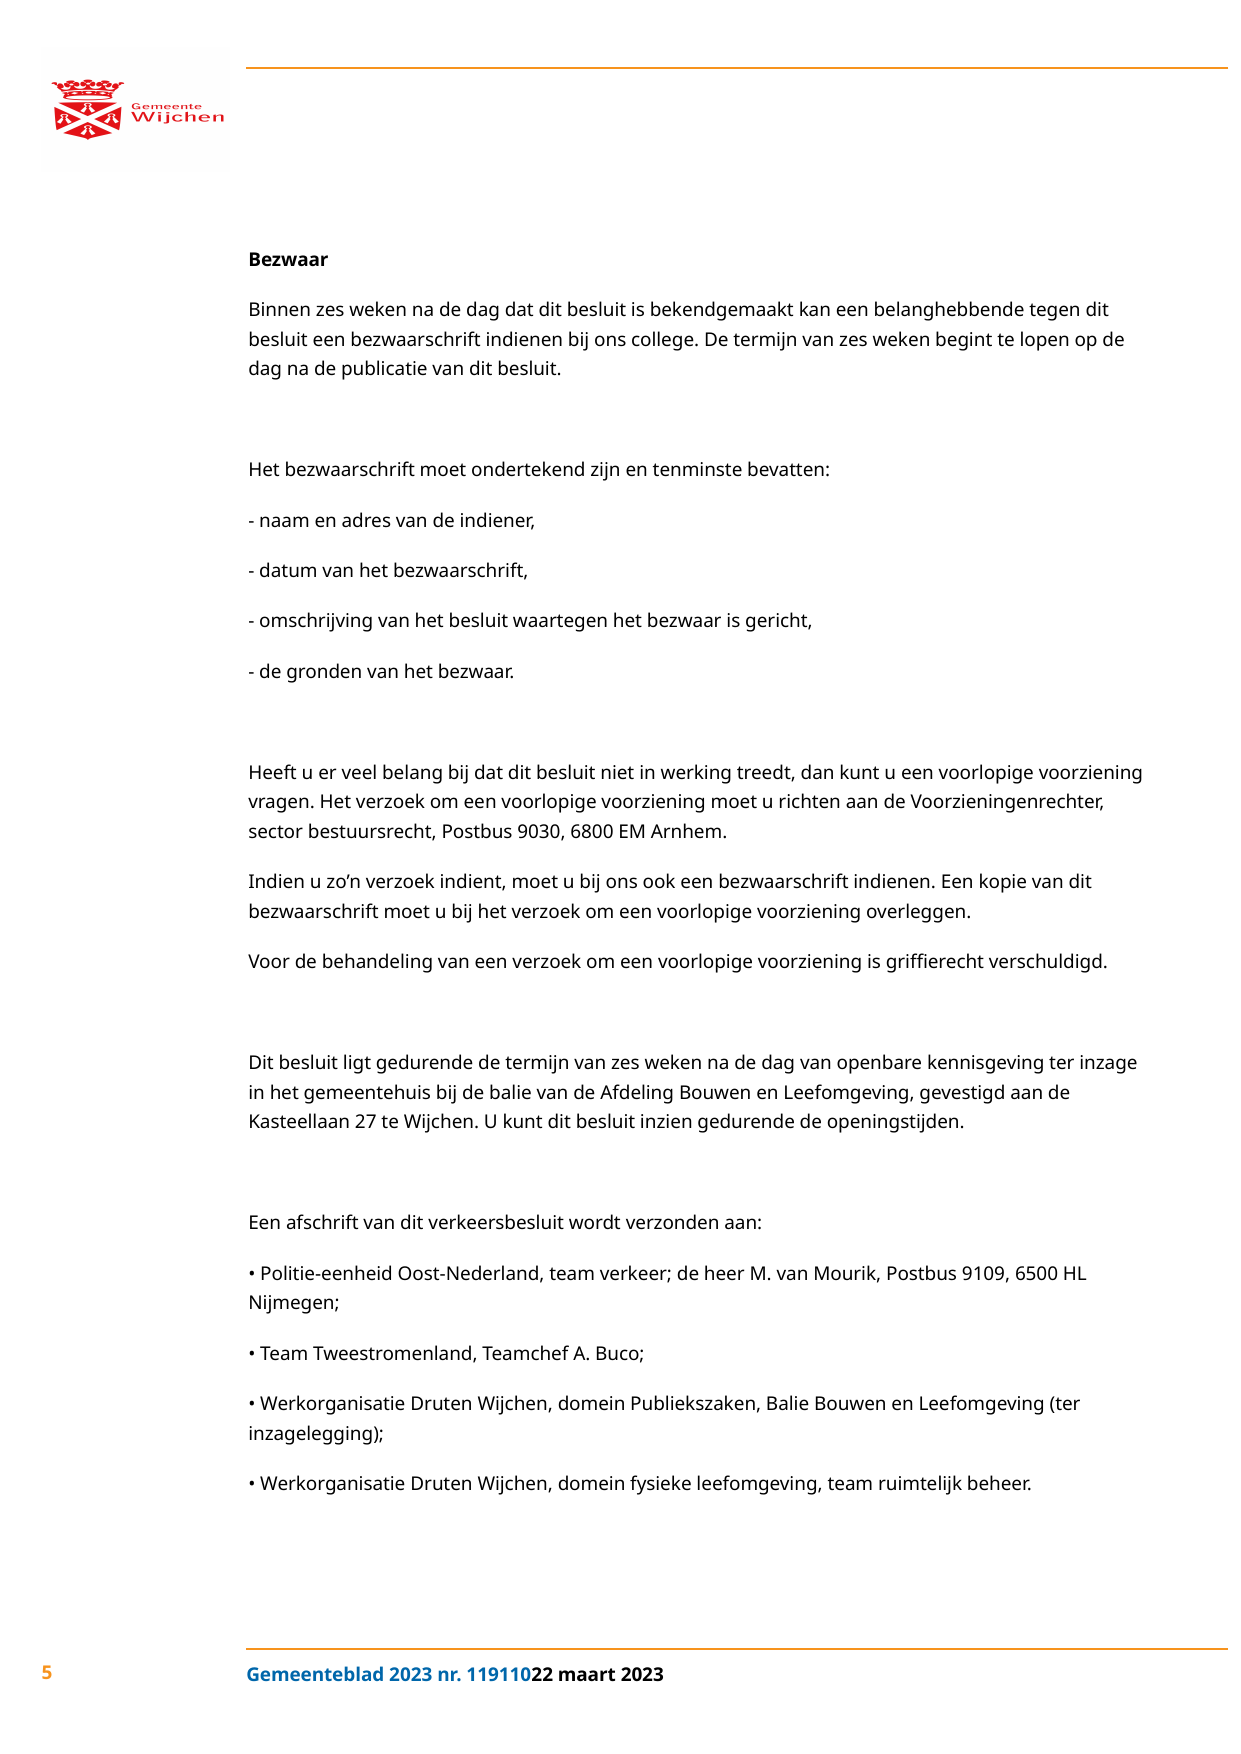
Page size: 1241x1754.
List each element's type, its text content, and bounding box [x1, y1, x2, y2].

text Dit besluit ligt gedurende de termijn van zes weken na de dag van openbare kennisgeving ter inzage in het gemeentehuis bij de balie van de Afdeling Bouwen en Leefomgeving, gevestigd aan de Kasteellaan 27 te Wijchen. U kunt dit besluit inzien gedurende de openingstijden. [248, 1049, 1152, 1134]
text Bezwaar [248, 246, 1152, 272]
text - datum van het bezwaarschrift, [248, 557, 1152, 583]
text - omschrijving van het besluit waartegen het bezwaar is gericht, [248, 608, 1152, 633]
text Heeft u er veel belang bij dat dit besluit niet in werking treedt, dan kunt u een voorlopige voorziening vragen. Het verzoek om een voorlopige voorziening moet u richten aan de Voorzieningenrechter, sector bestuursrecht, Postbus 9030, 6800 EM Arnhem. [248, 759, 1152, 844]
text Indien u zo’n verzoek indient, moet u bij ons ook een bezwaarschrift indienen. Een kopie van dit bezwaarschrift moet u bij het verzoek om een voorlopige voorziening overleggen. [248, 868, 1152, 924]
text Binnen zes weken na de dag dat dit besluit is bekendgemaakt kan een belanghebbende tegen dit besluit een bezwaarschrift indienen bij ons college. De termijn van zes weken begint te lopen op de dag na de publicatie van dit besluit. [248, 296, 1152, 381]
text - de gronden van het bezwaar. [248, 658, 1152, 684]
text • Politie-eenheid Oost-Nederland, team verkeer; de heer M. van Mourik, Postbus 9109, 6500 HL Nijmegen; [248, 1260, 1152, 1315]
text • Team Tweestromenland, Teamchef A. Buco; [248, 1340, 1152, 1366]
text • Werkorganisatie Druten Wijchen, domein Publiekszaken, Balie Bouwen en Leefomgeving (ter inzagelegging); [248, 1390, 1152, 1446]
text Een afschrift van dit verkeersbesluit wordt verzonden aan: [248, 1209, 1152, 1235]
text • Werkorganisatie Druten Wijchen, domein fysieke leefomgeving, team ruimtelijk beheer. [248, 1470, 1152, 1496]
text Voor de behandeling van een verzoek om een voorlopige voorziening is griffierecht verschuldigd. [248, 948, 1152, 974]
text - naam en adres van de indiener, [248, 507, 1152, 533]
text Het bezwaarschrift moet ondertekend zijn en tenminste bevatten: [248, 456, 1152, 482]
picture [41, 47, 231, 172]
